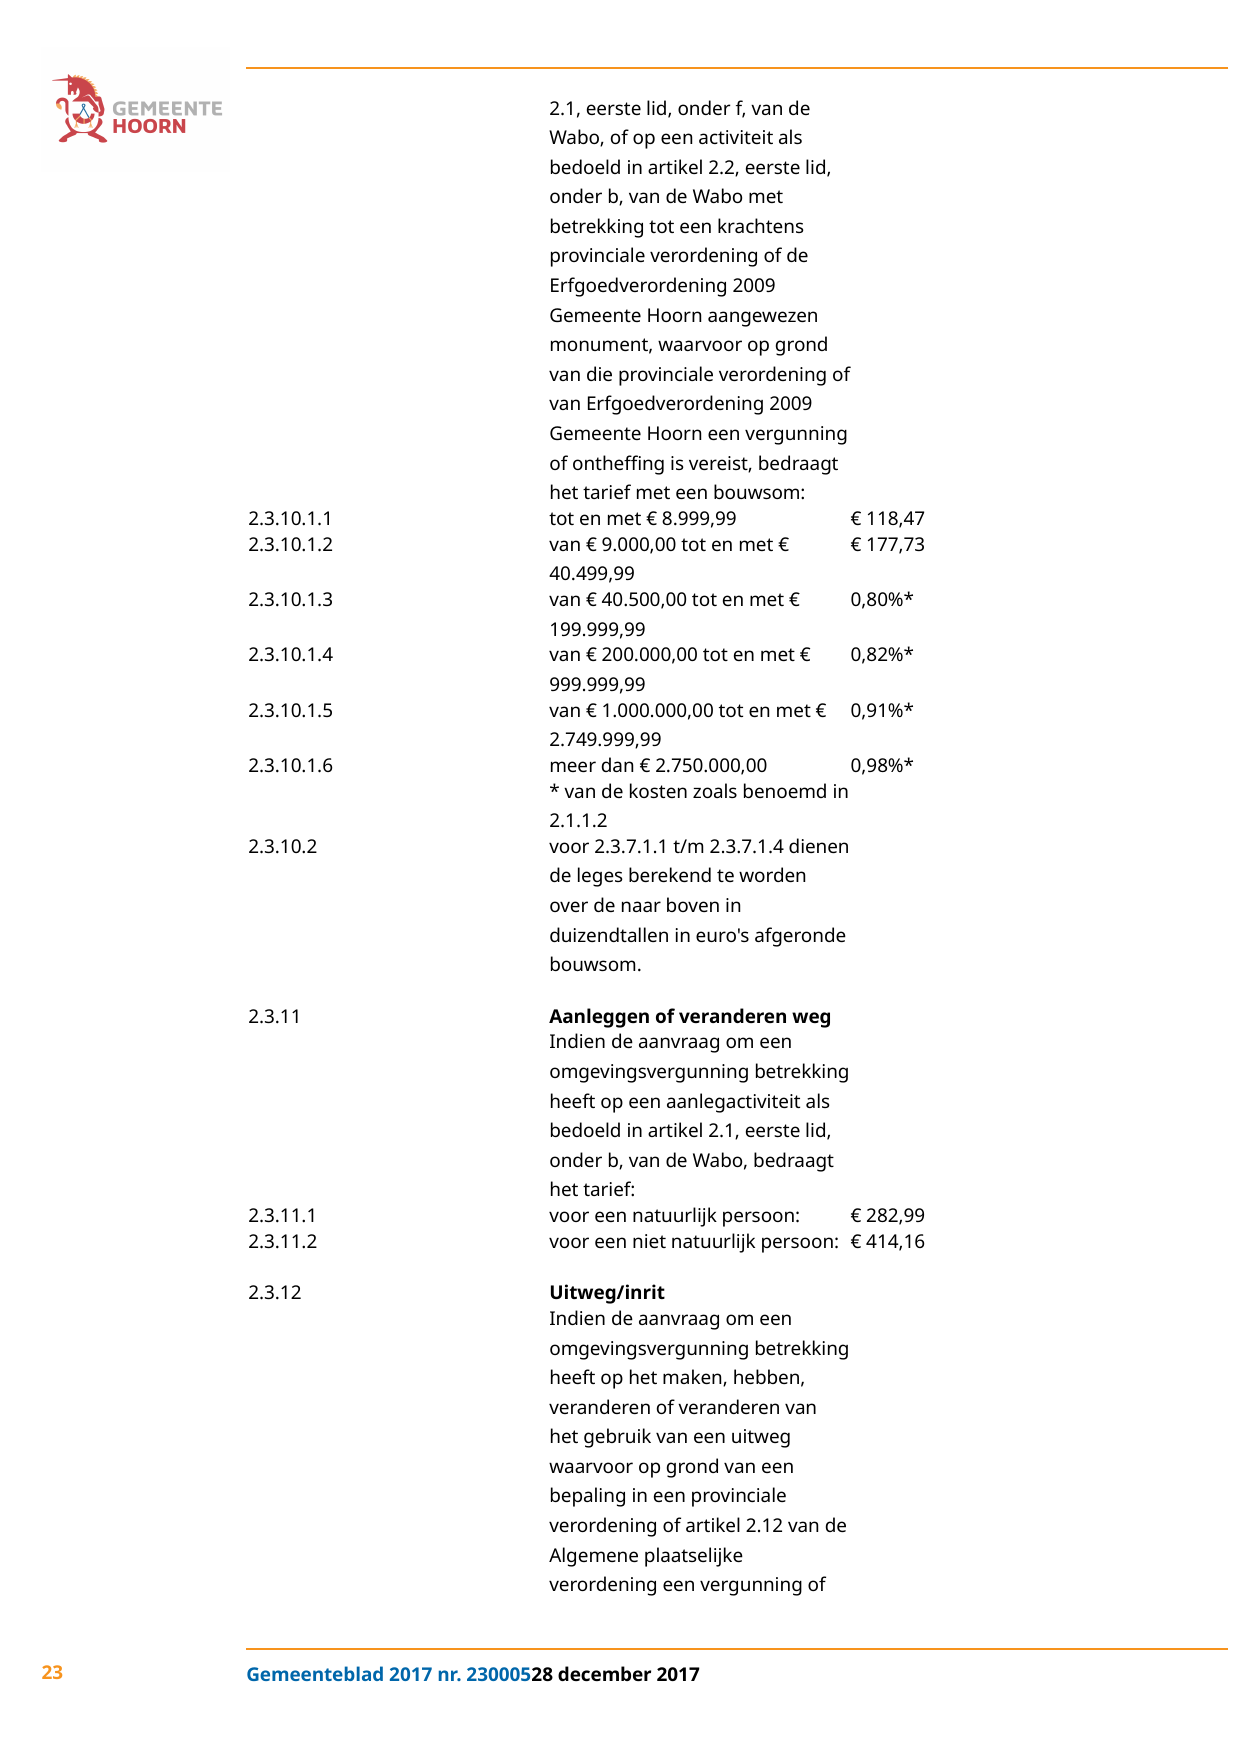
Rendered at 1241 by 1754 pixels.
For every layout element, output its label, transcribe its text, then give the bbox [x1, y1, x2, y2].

table_cell 2.3.10.1.4 [248, 641, 549, 697]
table_cell 2.3.10.1.2 [248, 531, 549, 586]
table_cell tot en met € 8.999,99 [549, 505, 850, 531]
table_cell 0,82%* [850, 641, 1152, 697]
table_cell 2.1, eerste lid, onder f, van de Wabo, of op een activiteit als bedoeld in artikel 2.2, eerste lid, onder b, van de Wabo met betrekking tot een krachtens provinciale verordening of de Erfgoedverordening 2009 Gemeente Hoorn aangewezen monument, waarvoor op grond van die provinciale verordening of van Erfgoedverordening 2009 Gemeente Hoorn een vergunning of ontheffing is vereist, bedraagt het tarief met een bouwsom: [549, 95, 850, 505]
table_cell 2.3.10.1.1 [248, 505, 549, 531]
table_cell * van de kosten zoals benoemd in 2.1.1.2 [549, 778, 850, 833]
table_cell [850, 1003, 1152, 1029]
picture [41, 47, 231, 172]
table_cell 0,80%* [850, 586, 1152, 641]
table_cell € 177,73 [850, 531, 1152, 586]
table_cell 2.3.10.1.3 [248, 586, 549, 641]
table_cell Indien de aanvraag om een omgevingsvergunning betrekking heeft op een aanlegactiviteit als bedoeld in artikel 2.1, eerste lid, onder b, van de Wabo, bedraagt het tarief: [549, 1029, 850, 1202]
table_cell Indien de aanvraag om een omgevingsvergunning betrekking heeft op het maken, hebben, veranderen of veranderen van het gebruik van een uitweg waarvoor op grond van een bepaling in een provinciale verordening of artikel 2.12 van de Algemene plaatselijke verordening een vergunning of [549, 1305, 850, 1597]
table_cell [850, 1305, 1152, 1597]
table_cell € 282,99 [850, 1202, 1152, 1228]
table_cell van € 1.000.000,00 tot en met € 2.749.999,99 [549, 697, 850, 752]
table_cell [248, 95, 549, 505]
table_cell [549, 977, 850, 1003]
table_cell [850, 977, 1152, 1003]
table_cell van € 200.000,00 tot en met € 999.999,99 [549, 641, 850, 697]
table_cell 2.3.10.2 [248, 833, 549, 977]
table_cell voor 2.3.7.1.1 t/m 2.3.7.1.4 dienen de leges berekend te worden over de naar boven in duizendtallen in euro's afgeronde bouwsom. [549, 833, 850, 977]
table_cell 2.3.12 [248, 1280, 549, 1305]
table_cell [850, 1029, 1152, 1202]
table_cell 2.3.10.1.5 [248, 697, 549, 752]
table_cell [248, 1305, 549, 1597]
table_cell [850, 778, 1152, 833]
table_cell [248, 1029, 549, 1202]
table_cell [850, 1254, 1152, 1279]
table_cell [248, 1254, 549, 1279]
table_cell 2.3.11 [248, 1003, 549, 1029]
table_cell [850, 833, 1152, 977]
table_cell 0,98%* [850, 752, 1152, 778]
table_cell € 414,16 [850, 1228, 1152, 1254]
table_cell [248, 977, 549, 1003]
table_cell [248, 778, 549, 833]
table_cell meer dan € 2.750.000,00 [549, 752, 850, 778]
table_cell van € 9.000,00 tot en met € 40.499,99 [549, 531, 850, 586]
table_cell van € 40.500,00 tot en met € 199.999,99 [549, 586, 850, 641]
table_cell 2.3.10.1.6 [248, 752, 549, 778]
table_cell 2.3.11.1 [248, 1202, 549, 1228]
table_cell [850, 95, 1152, 505]
table_cell 2.3.11.2 [248, 1228, 549, 1254]
table_cell 0,91%* [850, 697, 1152, 752]
table_cell [549, 1254, 850, 1279]
table_cell [850, 1280, 1152, 1305]
table_cell Uitweg/inrit [549, 1280, 850, 1305]
table_cell € 118,47 [850, 505, 1152, 531]
table_cell voor een niet natuurlijk persoon: [549, 1228, 850, 1254]
table_cell voor een natuurlijk persoon: [549, 1202, 850, 1228]
table_cell Aanleggen of veranderen weg [549, 1003, 850, 1029]
